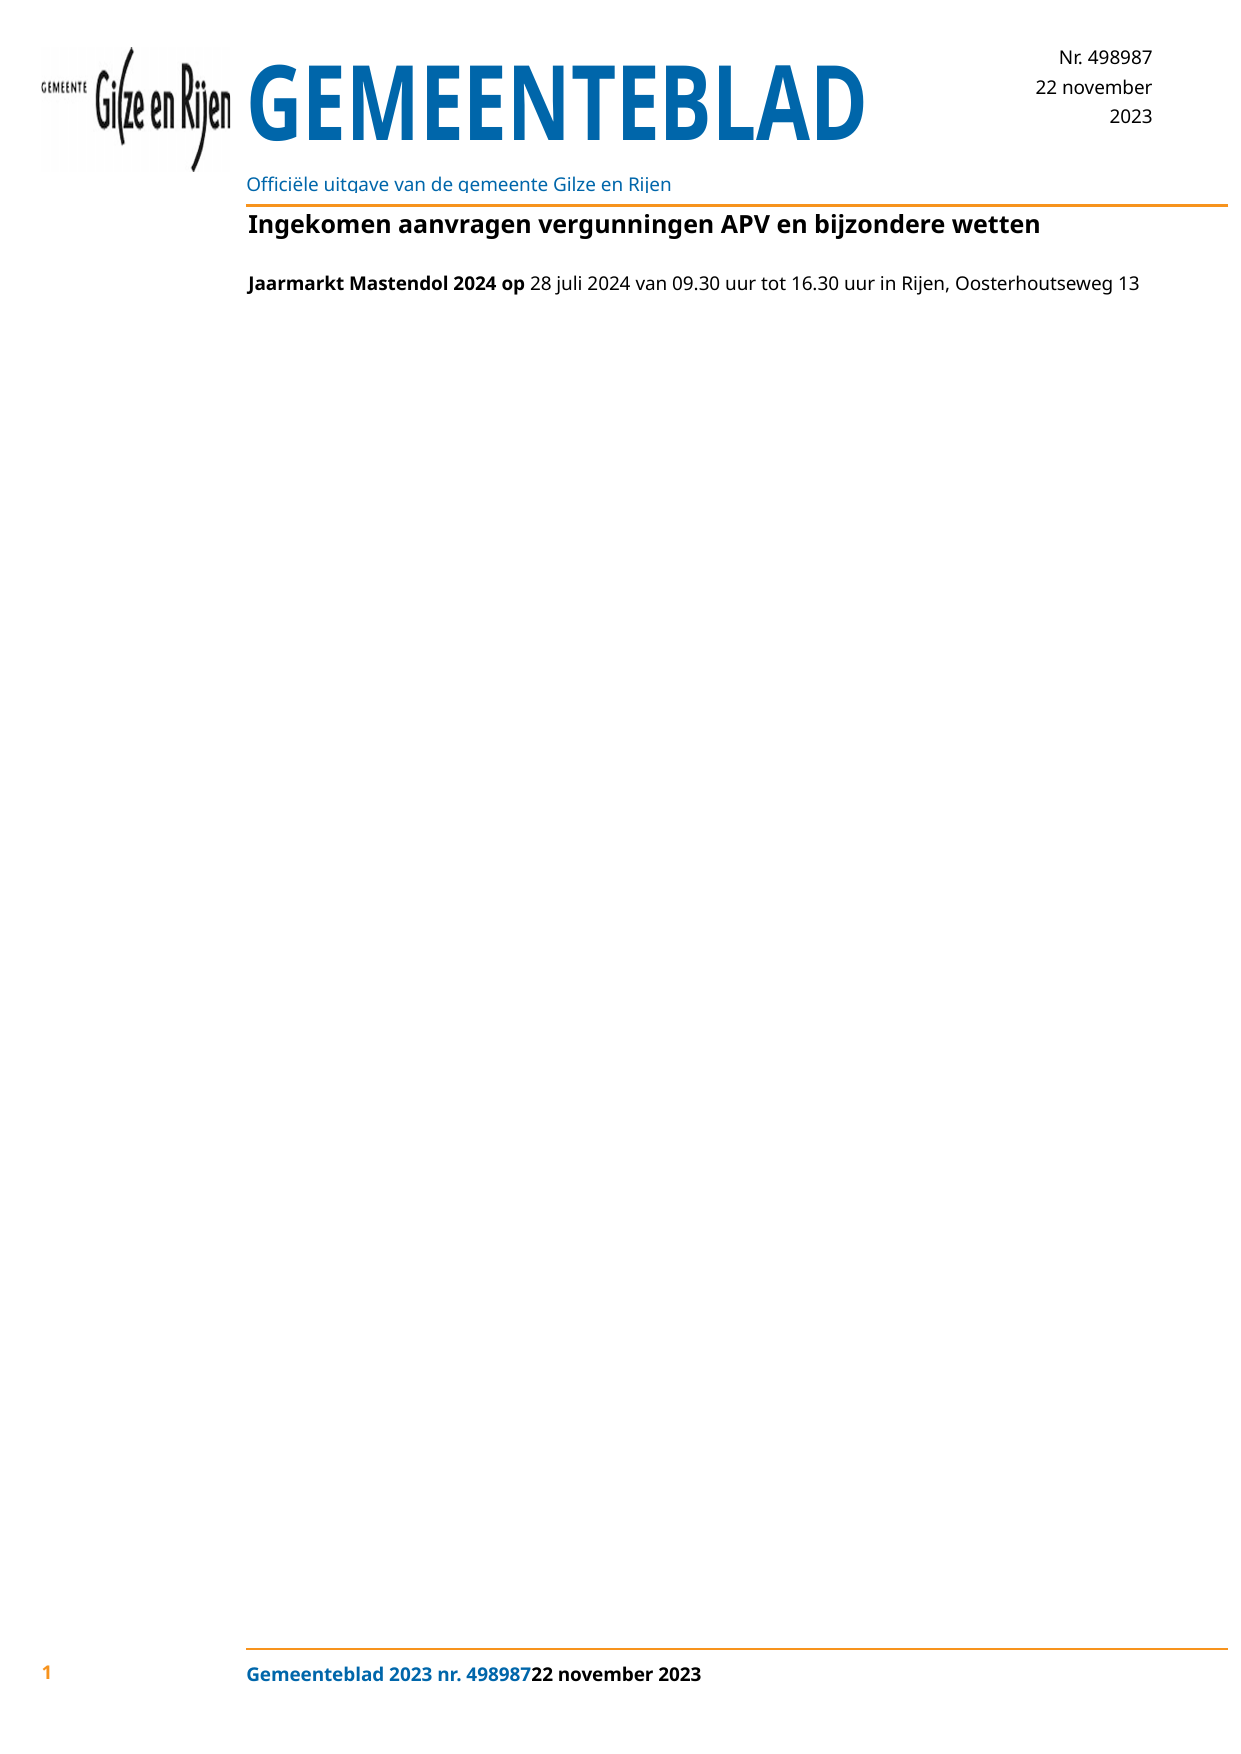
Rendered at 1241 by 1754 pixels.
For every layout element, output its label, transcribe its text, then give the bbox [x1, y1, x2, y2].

picture [41, 47, 231, 172]
text Ingekomen aanvragen vergunningen APV en bijzondere wetten [248, 207, 1152, 241]
text Jaarmarkt Mastendol 2024 op 28 juli 2024 van 09.30 uur tot 16.30 uur in Rijen, Oosterhoutseweg 13 [248, 270, 1152, 296]
